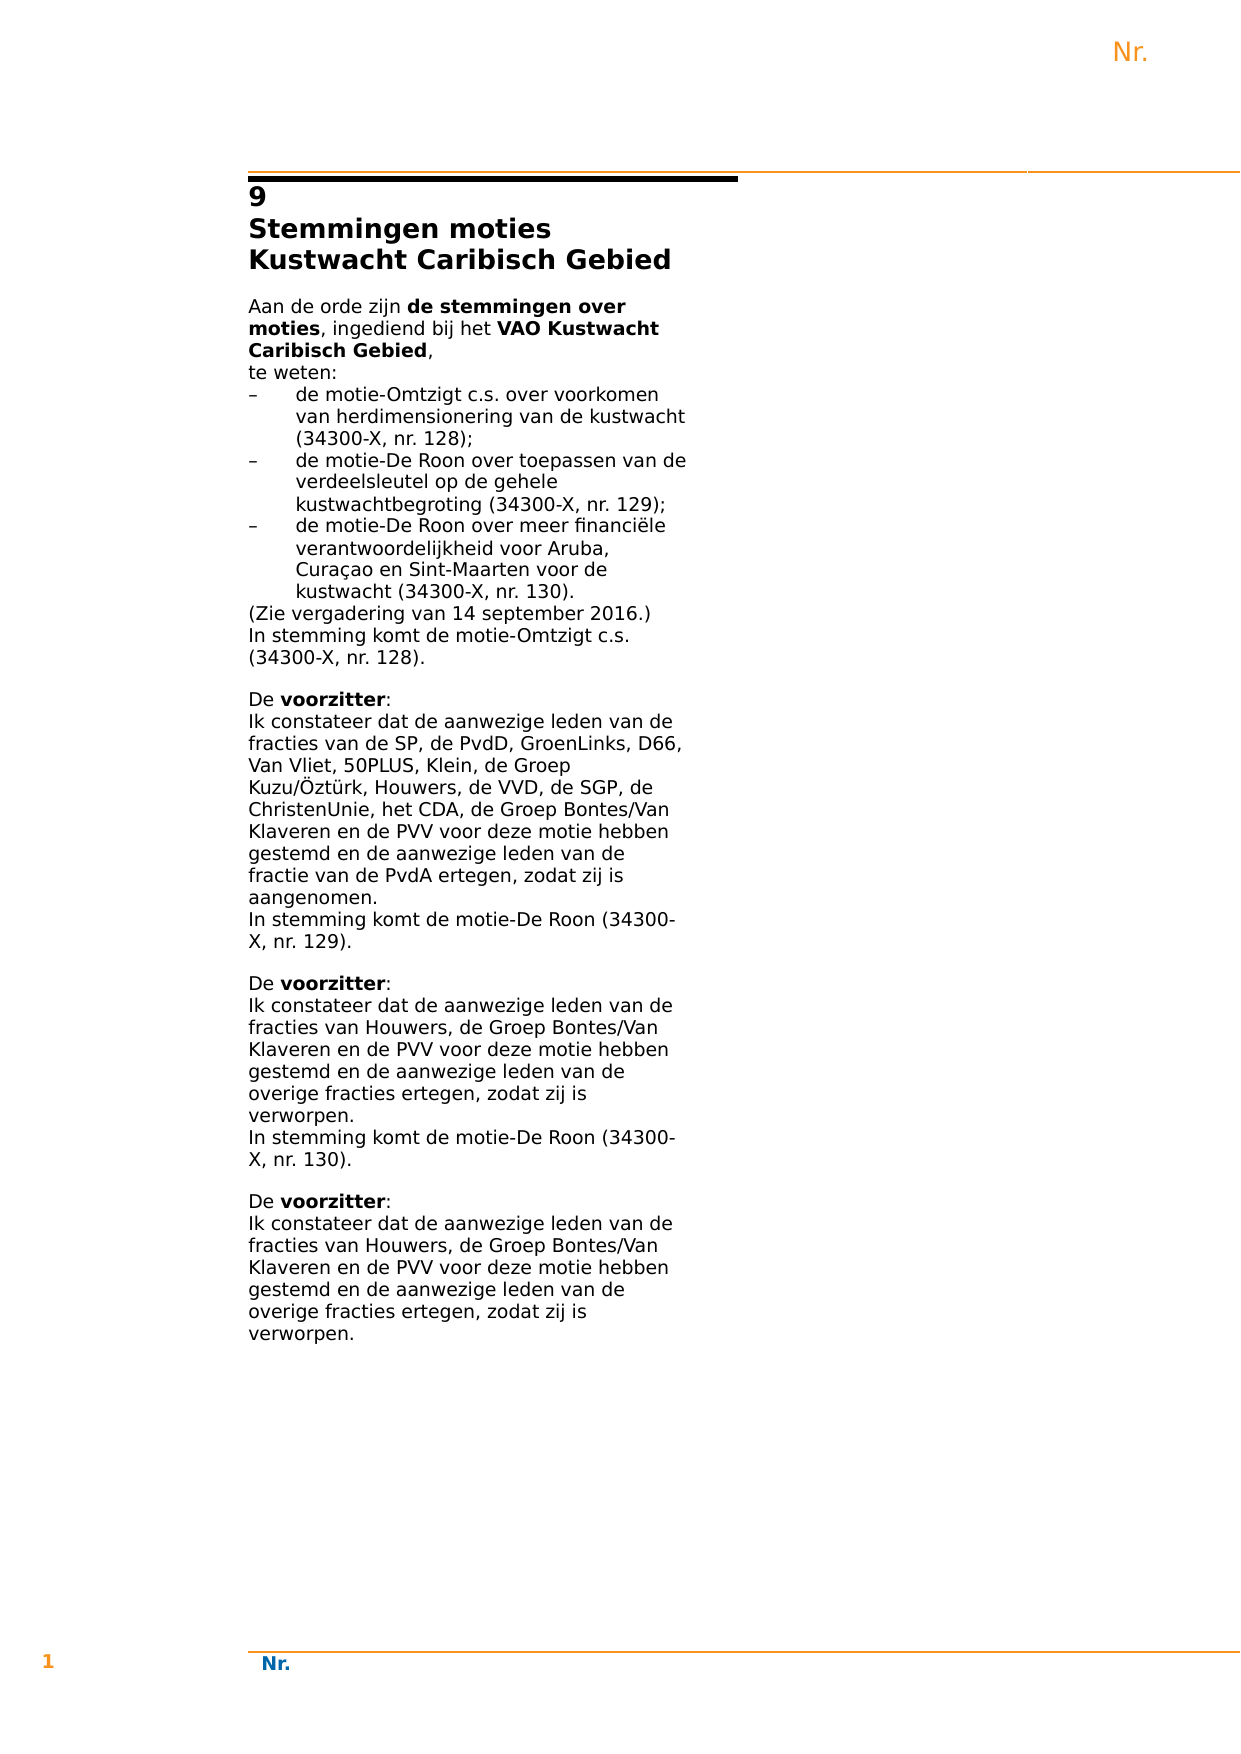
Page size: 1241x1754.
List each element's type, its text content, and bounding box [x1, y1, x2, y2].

text De voorzitter: [248, 973, 691, 995]
text te weten: [248, 362, 691, 383]
text De voorzitter: [248, 1191, 691, 1213]
text (Zie vergadering van 14 september 2016.) [248, 603, 691, 625]
list de motie-De Roon over meer financiële verantwoordelijkheid voor Aruba, Curaçao en Sint-Maarten voor de kustwacht (34300-X, nr. 130). [248, 515, 691, 603]
text De voorzitter: [248, 689, 691, 711]
text Aan de orde zijn de stemmingen over moties, ingediend bij het VAO Kustwacht Caribisch Gebied, [248, 296, 691, 362]
text In stemming komt de motie-De Roon (34300-X, nr. 130). [248, 1127, 691, 1171]
text Ik constateer dat de aanwezige leden van de fracties van Houwers, de Groep Bontes/Van Klaveren en de PVV voor deze motie hebben gestemd en de aanwezige leden van de overige fracties ertegen, zodat zij is verworpen. [248, 995, 691, 1127]
text Ik constateer dat de aanwezige leden van de fracties van de SP, de PvdD, GroenLinks, D66, Van Vliet, 50PLUS, Klein, de Groep Kuzu/Öztürk, Houwers, de VVD, de SGP, de ChristenUnie, het CDA, de Groep Bontes/Van Klaveren en de PVV voor deze motie hebben gestemd en de aanwezige leden van de fractie van de PvdA ertegen, zodat zij is aangenomen. [248, 711, 691, 909]
text In stemming komt de motie-De Roon (34300-X, nr. 129). [248, 909, 691, 953]
title 9 Stemmingen moties Kustwacht Caribisch Gebied [248, 182, 691, 276]
list de motie-Omtzigt c.s. over voorkomen van herdimensionering van de kustwacht (34300-X, nr. 128); [248, 383, 691, 449]
text Ik constateer dat de aanwezige leden van de fracties van Houwers, de Groep Bontes/Van Klaveren en de PVV voor deze motie hebben gestemd en de aanwezige leden van de overige fracties ertegen, zodat zij is verworpen. [248, 1213, 691, 1345]
text In stemming komt de motie-Omtzigt c.s. (34300-X, nr. 128). [248, 625, 691, 669]
list de motie-De Roon over toepassen van de verdeelsleutel op de gehele kustwachtbegroting (34300-X, nr. 129); [248, 449, 691, 515]
